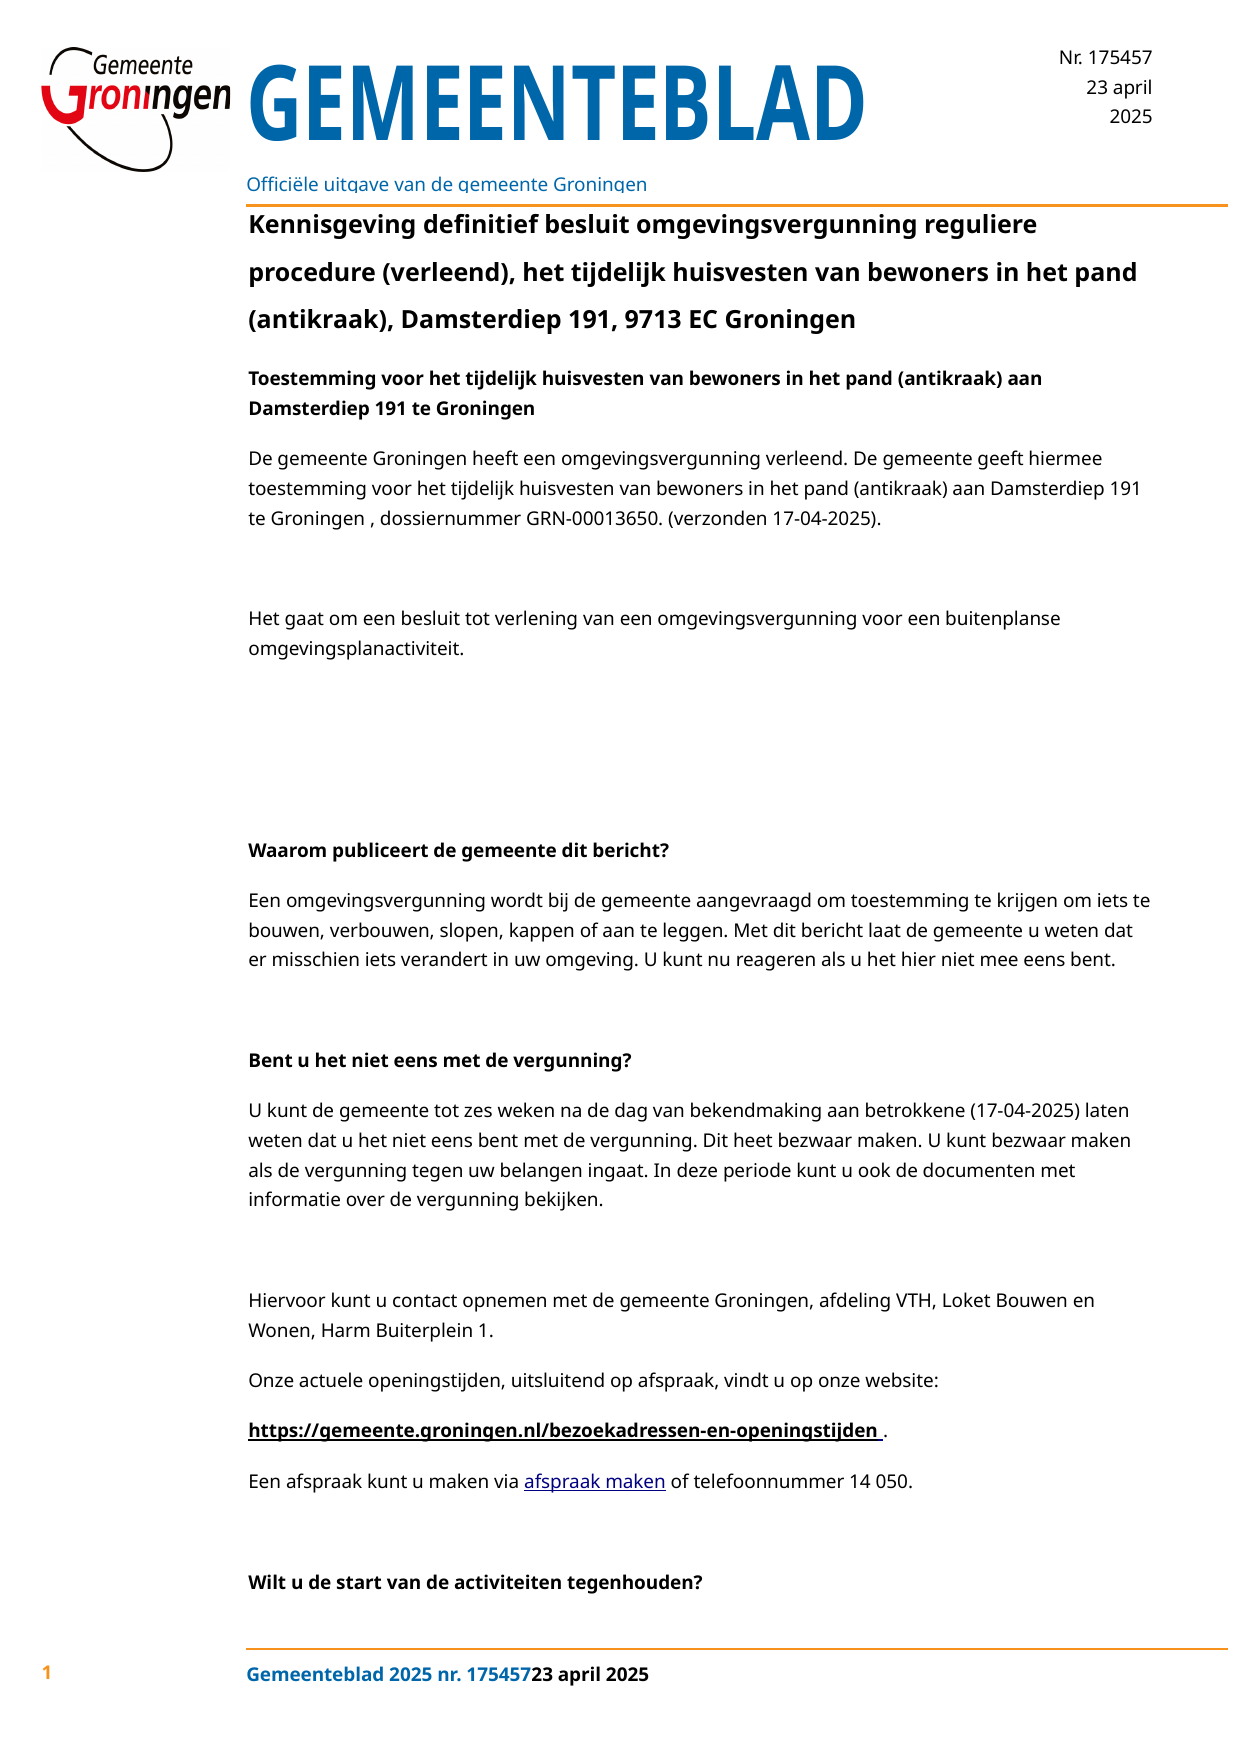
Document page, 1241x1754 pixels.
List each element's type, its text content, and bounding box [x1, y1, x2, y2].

text Waarom publiceert de gemeente dit bericht? [248, 837, 1152, 862]
text Kennisgeving definitief besluit omgevingsvergunning reguliere procedure (verleend), het tijdelijk huisvesten van bewoners in het pand (antikraak), Damsterdiep 191, 9713 EC Groningen [248, 207, 1152, 336]
text https://gemeente.groningen.nl/bezoekadressen-en-openingstijden . [248, 1418, 1152, 1443]
text U kunt de gemeente tot zes weken na de dag van bekendmaking aan betrokkene (17-04-2025) laten weten dat u het niet eens bent met de vergunning. Dit heet bezwaar maken. U kunt bezwaar maken als de vergunning tegen uw belangen ingaat. In deze periode kunt u ook de documenten met informatie over de vergunning bekijken. [248, 1098, 1152, 1212]
text De gemeente Groningen heeft een omgevingsvergunning verleend. De gemeente geeft hiermee toestemming voor het tijdelijk huisvesten van bewoners in het pand (antikraak) aan Damsterdiep 191 te Groningen , dossiernummer GRN-00013650. (verzonden 17-04-2025). [248, 446, 1152, 530]
text Een afspraak kunt u maken via afspraak maken of telefoonnummer 14 050. [248, 1468, 1152, 1494]
text Wilt u de start van de activiteiten tegenhouden? [248, 1569, 1152, 1594]
text Hiervoor kunt u contact opnemen met de gemeente Groningen, afdeling VTH, Loket Bouwen en Wonen, Harm Buiterplein 1. [248, 1287, 1152, 1342]
text Bent u het niet eens met de vergunning? [248, 1047, 1152, 1073]
picture [41, 47, 231, 172]
text Toestemming voor het tijdelijk huisvesten van bewoners in het pand (antikraak) aan Damsterdiep 191 te Groningen [248, 366, 1152, 421]
text Het gaat om een besluit tot verlening van een omgevingsvergunning voor een buitenplanse omgevingsplanactiviteit. [248, 606, 1152, 661]
text Een omgevingsvergunning wordt bij de gemeente aangevraagd om toestemming te krijgen om iets te bouwen, verbouwen, slopen, kappen of aan te leggen. Met dit bericht laat de gemeente u weten dat er misschien iets verandert in uw omgeving. U kunt nu reageren als u het hier niet mee eens bent. [248, 887, 1152, 972]
text Onze actuele openingstijden, uitsluitend op afspraak, vindt u op onze website: [248, 1367, 1152, 1393]
